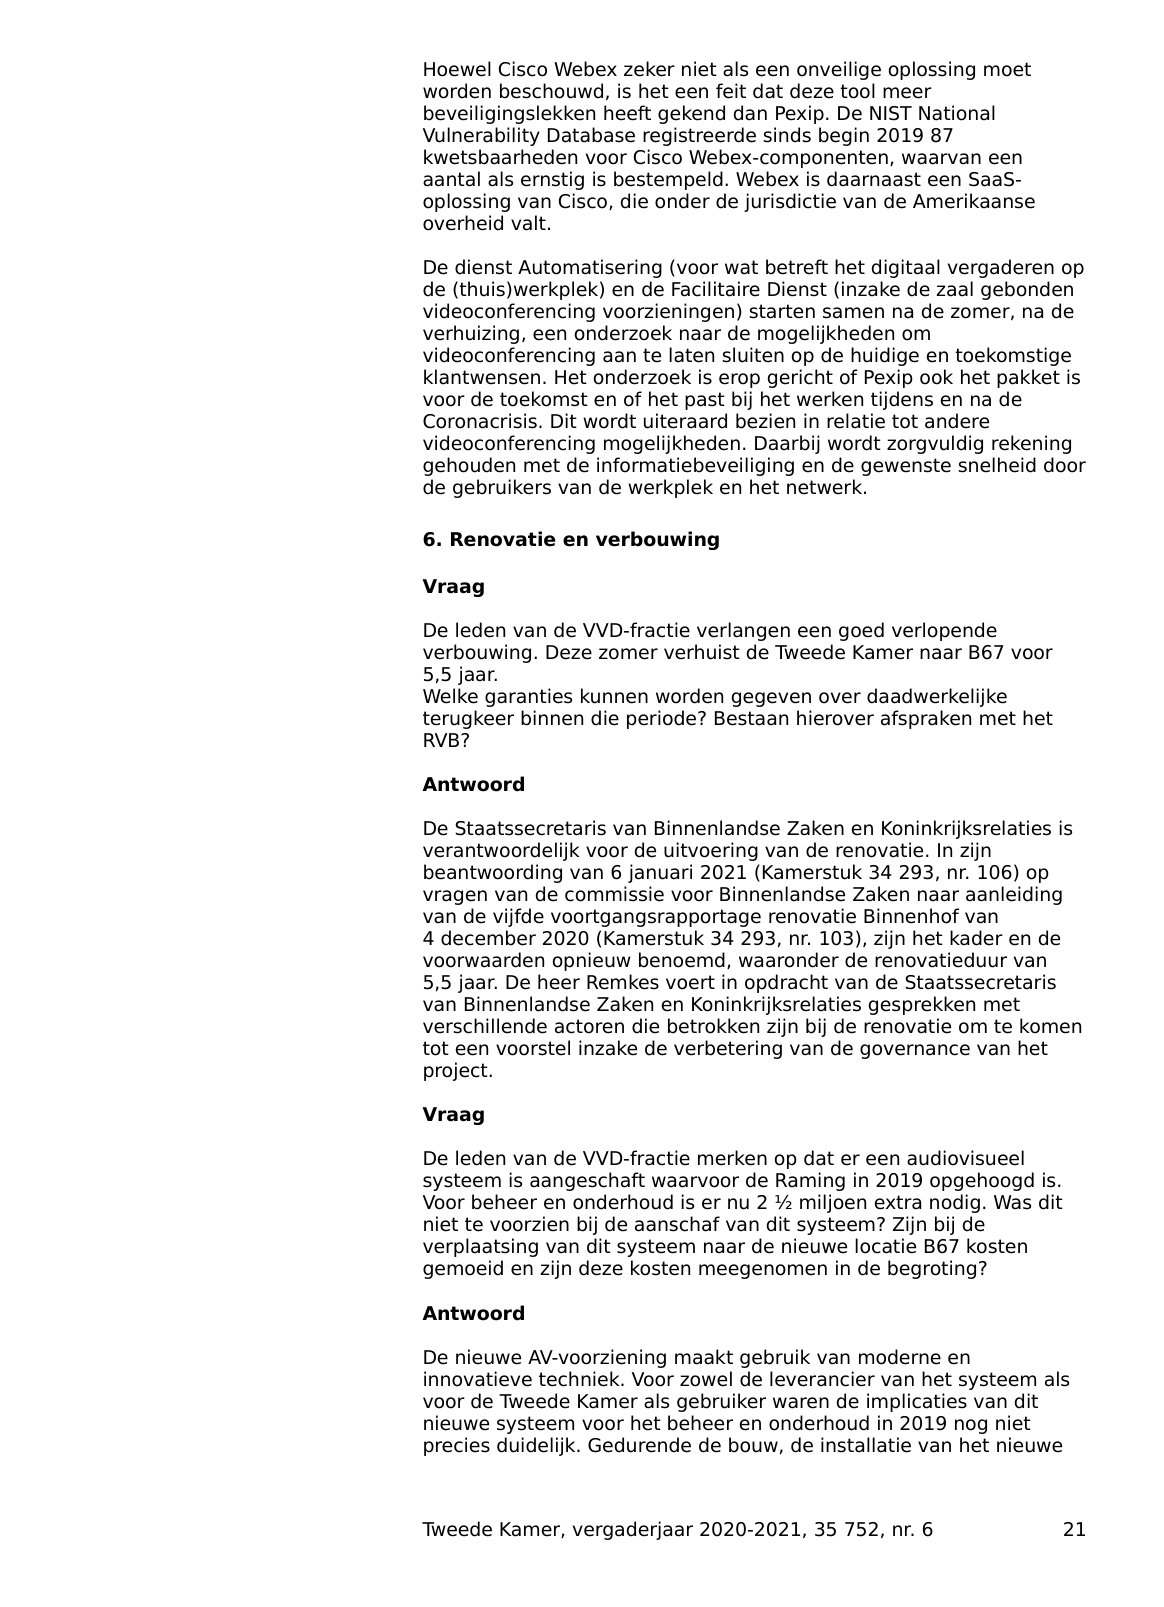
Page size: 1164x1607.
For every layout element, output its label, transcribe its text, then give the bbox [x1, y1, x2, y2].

text De nieuwe AV-voorziening maakt gebruik van moderne en innovatieve techniek. Voor zowel de leverancier van het systeem als voor de Tweede Kamer als gebruiker waren de implicaties van dit nieuwe systeem voor het beheer en onderhoud in 2019 nog niet precies duidelijk. Gedurende de bouw, de installatie van het nieuwe [422, 1347, 1087, 1456]
subtitle Antwoord [422, 774, 1087, 796]
text De dienst Automatisering (voor wat betreft het digitaal vergaderen op de (thuis)werkplek) en de Facilitaire Dienst (inzake de zaal gebonden videoconferencing voorzieningen) starten samen na de zomer, na de verhuizing, een onderzoek naar de mogelijkheden om videoconferencing aan te laten sluiten op de huidige en toekomstige klantwensen. Het onderzoek is erop gericht of Pexip ook het pakket is voor de toekomst en of het past bij het werken tijdens en na de Coronacrisis. Dit wordt uiteraard bezien in relatie tot andere videoconferencing mogelijkheden. Daarbij wordt zorgvuldig rekening gehouden met de informatiebeveiliging en de gewenste snelheid door de gebruikers van de werkplek en het netwerk. [422, 257, 1087, 499]
text Welke garanties kunnen worden gegeven over daadwerkelijke terugkeer binnen die periode? Bestaan hierover afspraken met het RVB? [422, 686, 1087, 752]
text Hoewel Cisco Webex zeker niet als een onveilige oplossing moet worden beschouwd, is het een feit dat deze tool meer beveiligingslekken heeft gekend dan Pexip. De NIST National Vulnerability Database registreerde sinds begin 2019 87 kwetsbaarheden voor Cisco Webex-componenten, waarvan een aantal als ernstig is bestempeld. Webex is daarnaast een SaaS-oplossing van Cisco, die onder de jurisdictie van de Amerikaanse overheid valt. [422, 59, 1087, 235]
subtitle Vraag [422, 576, 1087, 598]
subtitle Vraag [422, 1104, 1087, 1126]
subtitle 6. Renovatie en verbouwing [422, 529, 1087, 551]
text De Staatssecretaris van Binnenlandse Zaken en Koninkrijksrelaties is verantwoordelijk voor de uitvoering van de renovatie. In zijn beantwoording van 6 januari 2021 (Kamerstuk 34 293, nr. 106) op vragen van de commissie voor Binnenlandse Zaken naar aanleiding van de vijfde voortgangsrapportage renovatie Binnenhof van 4 december 2020 (Kamerstuk 34 293, nr. 103), zijn het kader en de voorwaarden opnieuw benoemd, waaronder de renovatieduur van 5,5 jaar. De heer Remkes voert in opdracht van de Staatssecretaris van Binnenlandse Zaken en Koninkrijksrelaties gesprekken met verschillende actoren die betrokken zijn bij de renovatie om te komen tot een voorstel inzake de verbetering van de governance van het project. [422, 818, 1087, 1082]
text De leden van de VVD-fractie merken op dat er een audiovisueel systeem is aangeschaft waarvoor de Raming in 2019 opgehoogd is. Voor beheer en onderhoud is er nu 2 ½ miljoen extra nodig. Was dit niet te voorzien bij de aanschaf van dit systeem? Zijn bij de verplaatsing van dit systeem naar de nieuwe locatie B67 kosten gemoeid en zijn deze kosten meegenomen in de begroting? [422, 1148, 1087, 1280]
subtitle Antwoord [422, 1302, 1087, 1324]
text De leden van de VVD-fractie verlangen een goed verlopende verbouwing. Deze zomer verhuist de Tweede Kamer naar B67 voor 5,5 jaar. [422, 620, 1087, 686]
